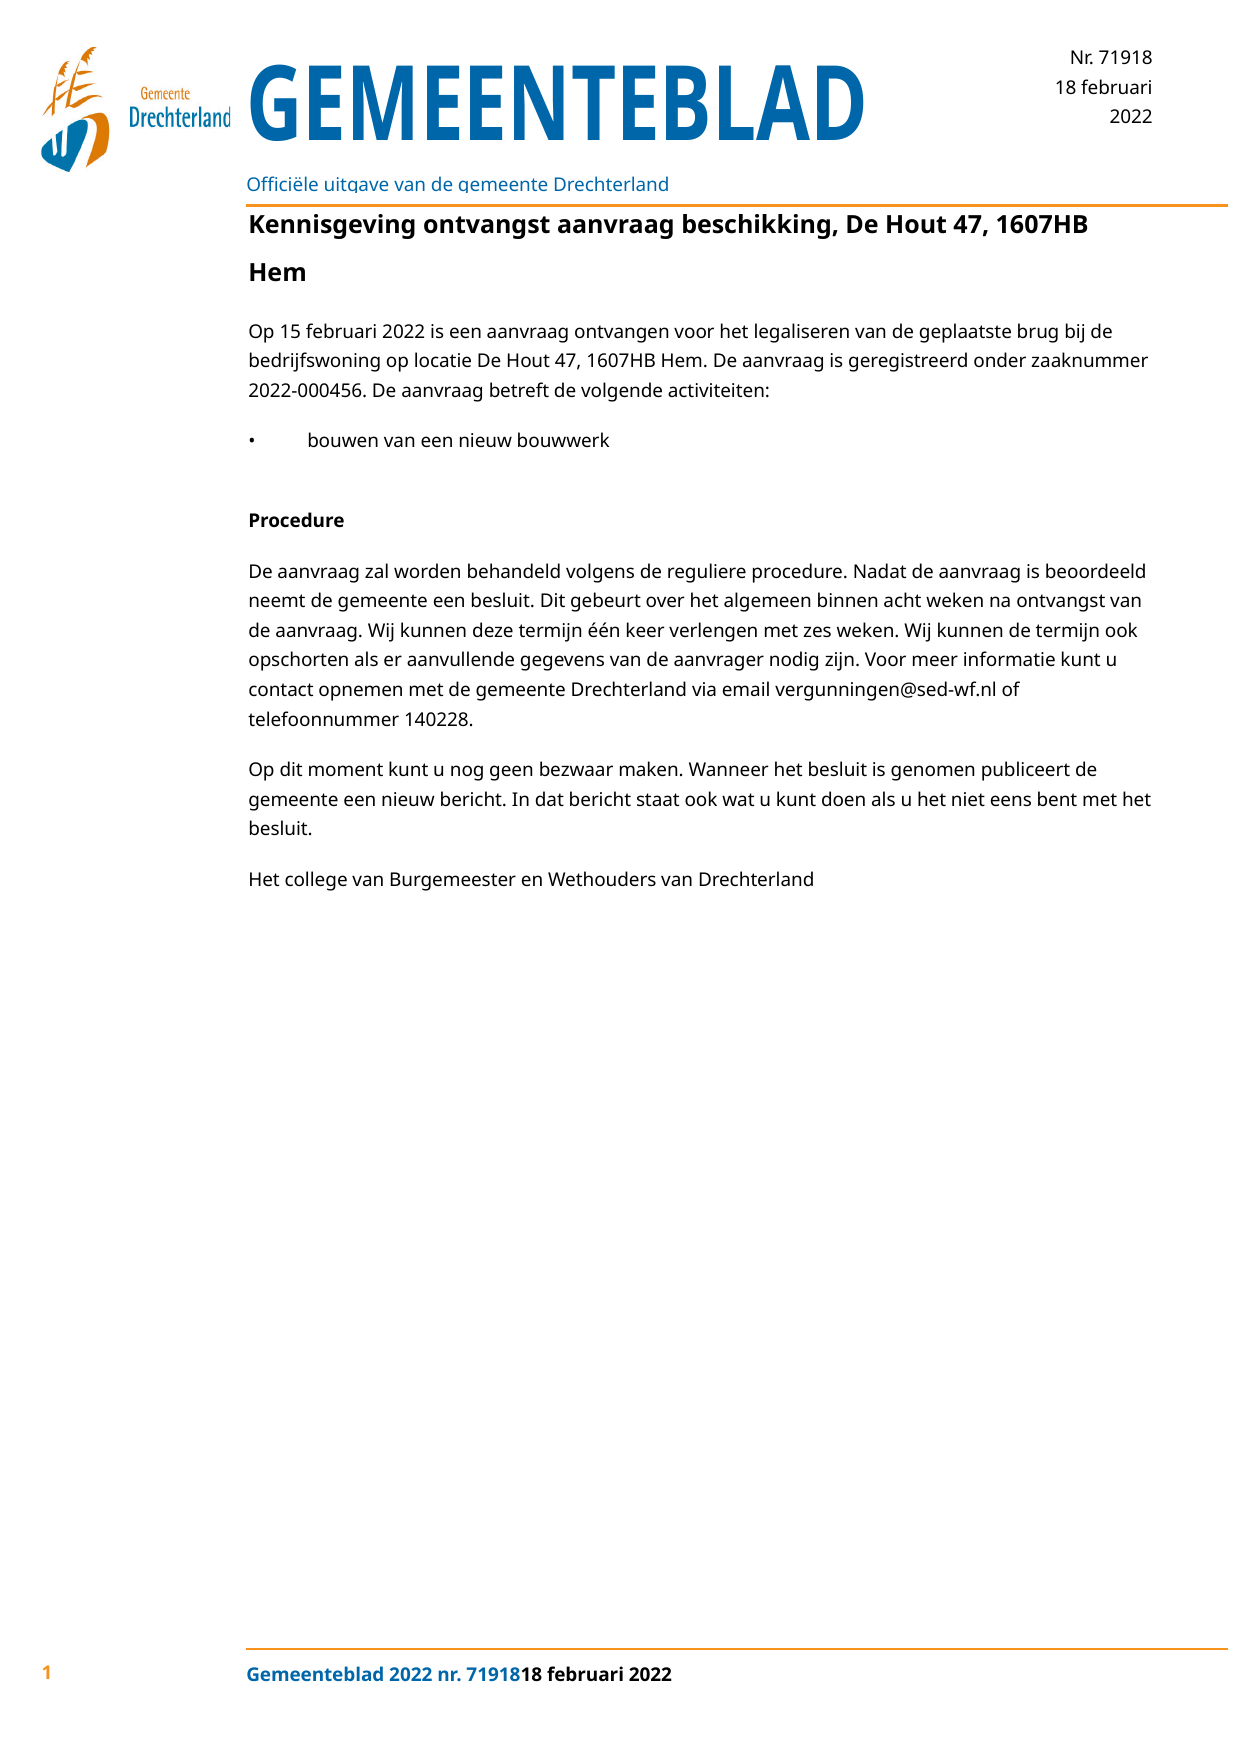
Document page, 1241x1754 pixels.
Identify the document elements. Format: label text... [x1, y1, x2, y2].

list bouwen van een nieuw bouwwerk [248, 427, 1152, 453]
text Kennisgeving ontvangst aanvraag beschikking, De Hout 47, 1607HB Hem [248, 207, 1152, 288]
text De aanvraag zal worden behandeld volgens de reguliere procedure. Nadat de aanvraag is beoordeeld neemt de gemeente een besluit. Dit gebeurt over het algemeen binnen acht weken na ontvangst van de aanvraag. Wij kunnen deze termijn één keer verlengen met zes weken. Wij kunnen de termijn ook opschorten als er aanvullende gegevens van de aanvrager nodig zijn. Voor meer informatie kunt u contact opnemen met de gemeente Drechterland via email vergunningen@sed-wf.nl of telefoonnummer 140228. [248, 558, 1152, 732]
text Procedure [248, 507, 1152, 533]
picture [41, 158, 64, 172]
text Op dit moment kunt u nog geen bezwaar maken. Wanneer het besluit is genomen publiceert de gemeente een nieuw bericht. In dat bericht staat ook wat u kunt doen als u het niet eens bent met het besluit. [248, 756, 1152, 841]
picture [41, 47, 231, 172]
text Op 15 februari 2022 is een aanvraag ontvangen voor het legaliseren van de geplaatste brug bij de bedrijfswoning op locatie De Hout 47, 1607HB Hem. De aanvraag is geregistreerd onder zaaknummer 2022-000456. De aanvraag betreft de volgende activiteiten: [248, 318, 1152, 403]
picture [226, 115, 231, 124]
text Het college van Burgemeester en Wethouders van Drechterland [248, 866, 1152, 892]
